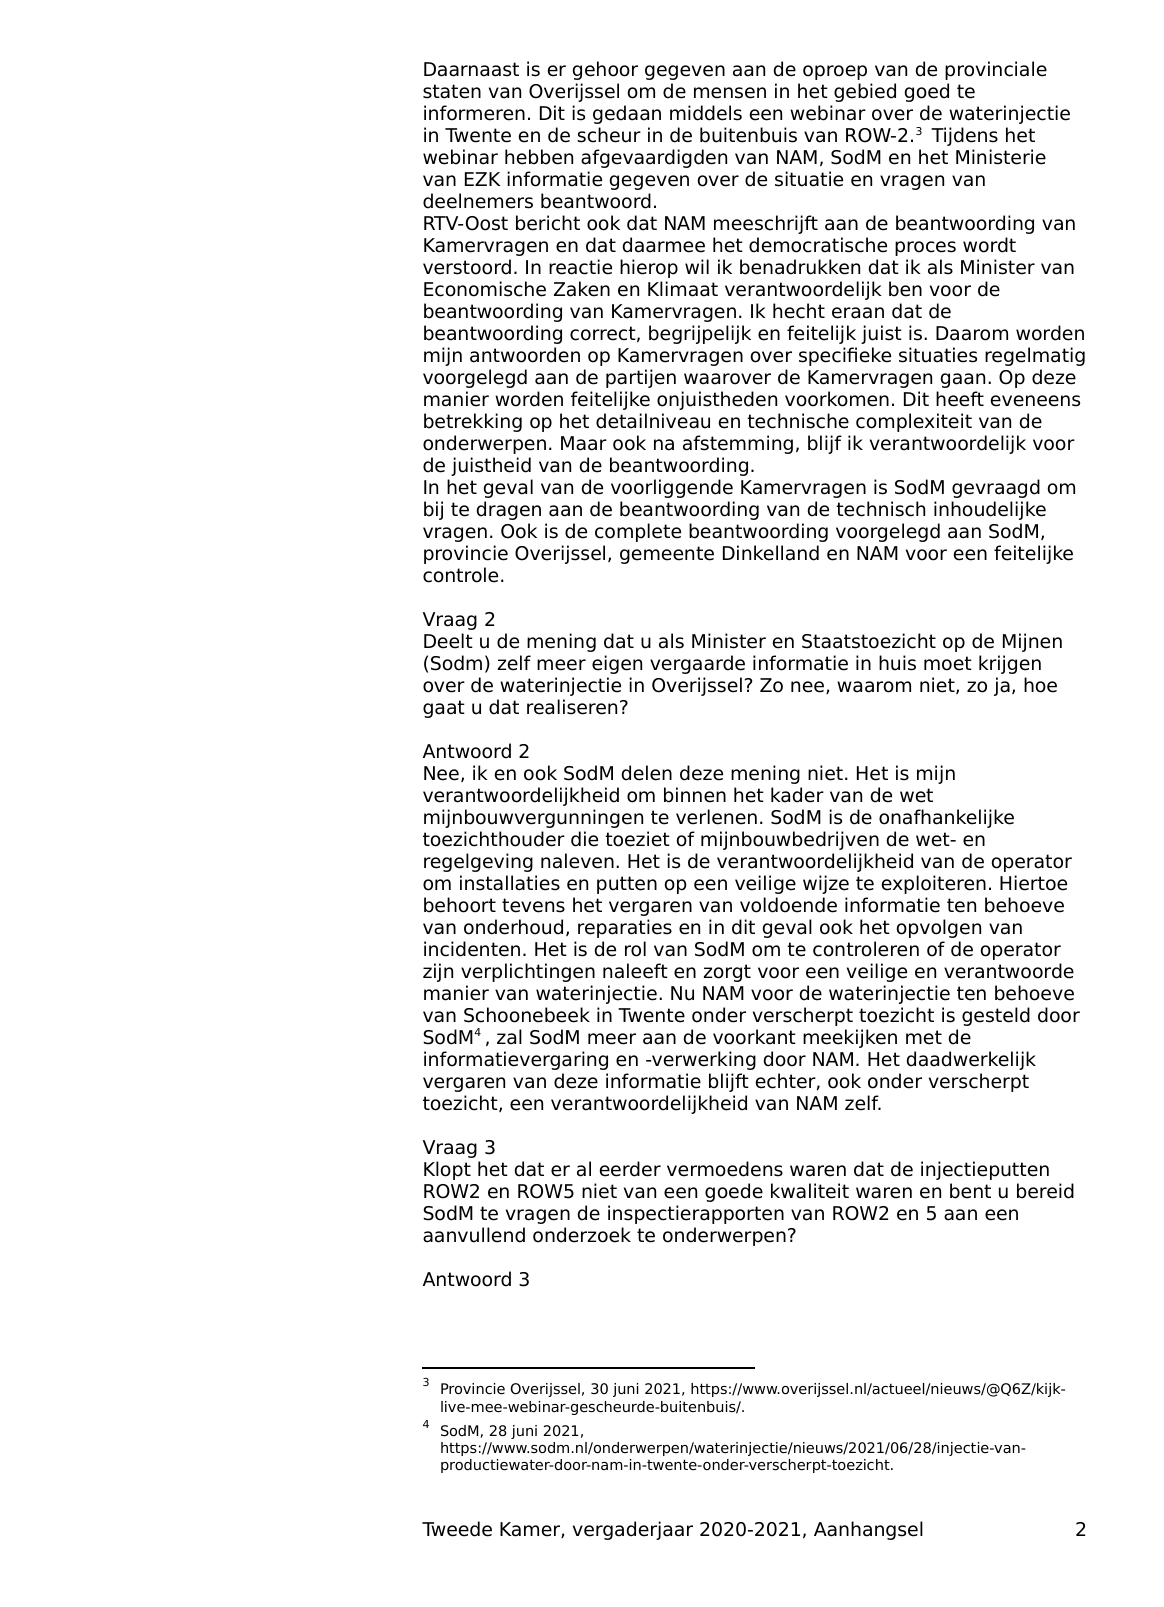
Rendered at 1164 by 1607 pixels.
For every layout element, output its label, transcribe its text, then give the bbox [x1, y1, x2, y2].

text Antwoord 2 [422, 741, 1087, 763]
text RTV-Oost bericht ook dat NAM meeschrijft aan de beantwoording van Kamervragen en dat daarmee het democratische proces wordt verstoord. In reactie hierop wil ik benadrukken dat ik als Minister van Economische Zaken en Klimaat verantwoordelijk ben voor de beantwoording van Kamervragen. Ik hecht eraan dat de beantwoording correct, begrijpelijk en feitelijk juist is. Daarom worden mijn antwoorden op Kamervragen over specifieke situaties regelmatig voorgelegd aan de partijen waarover de Kamervragen gaan. Op deze manier worden feitelijke onjuistheden voorkomen. Dit heeft eveneens betrekking op het detailniveau en technische complexiteit van de onderwerpen. Maar ook na afstemming, blijf ik verantwoordelijk voor de juistheid van de beantwoording. [422, 213, 1087, 477]
text Klopt het dat er al eerder vermoedens waren dat de injectieputten ROW2 en ROW5 niet van een goede kwaliteit waren en bent u bereid SodM te vragen de inspectierapporten van ROW2 en 5 aan een aanvullend onderzoek te onderwerpen? [422, 1159, 1087, 1247]
text Antwoord 3 [422, 1269, 1087, 1291]
text Vraag 2 [422, 609, 1087, 631]
text Nee, ik en ook SodM delen deze mening niet. Het is mijn verantwoordelijkheid om binnen het kader van de wet mijnbouwvergunningen te verlenen. SodM is de onafhankelijke toezichthouder die toeziet of mijnbouwbedrijven de wet- en regelgeving naleven. Het is de verantwoordelijkheid van de operator om installaties en putten op een veilige wijze te exploiteren. Hiertoe behoort tevens het vergaren van voldoende informatie ten behoeve van onderhoud, reparaties en in dit geval ook het opvolgen van incidenten. Het is de rol van SodM om te controleren of de operator zijn verplichtingen naleeft en zorgt voor een veilige en verantwoorde manier van waterinjectie. Nu NAM voor de waterinjectie ten behoeve van Schoonebeek in Twente onder verscherpt toezicht is gesteld door SodM, zal SodM meer aan de voorkant meekijken met de informatievergaring en -verwerking door NAM. Het daadwerkelijk vergaren van deze informatie blijft echter, ook onder verscherpt toezicht, een verantwoordelijkheid van NAM zelf. [422, 763, 1087, 1114]
text In het geval van de voorliggende Kamervragen is SodM gevraagd om bij te dragen aan de beantwoording van de technisch inhoudelijke vragen. Ook is de complete beantwoording voorgelegd aan SodM, provincie Overijssel, gemeente Dinkelland en NAM voor een feitelijke controle. [422, 477, 1087, 587]
text Deelt u de mening dat u als Minister en Staatstoezicht op de Mijnen (Sodm) zelf meer eigen vergaarde informatie in huis moet krijgen over de waterinjectie in Overijssel? Zo nee, waarom niet, zo ja, hoe gaat u dat realiseren? [422, 631, 1087, 719]
text Provincie Overijssel, 30 juni 2021, https://www.overijssel.nl/actueel/nieuws/@Q6Z/kijk-live-mee-webinar-gescheurde-buitenbuis/. [422, 1377, 1087, 1416]
text SodM, 28 juni 2021, https://www.sodm.nl/onderwerpen/waterinjectie/nieuws/2021/06/28/injectie-van-productiewater-door-nam-in-twente-onder-verscherpt-toezicht. [422, 1418, 1087, 1474]
text Daarnaast is er gehoor gegeven aan de oproep van de provinciale staten van Overijssel om de mensen in het gebied goed te informeren. Dit is gedaan middels een webinar over de waterinjectie in Twente en de scheur in de buitenbuis van ROW-2. Tijdens het webinar hebben afgevaardigden van NAM, SodM en het Ministerie van EZK informatie gegeven over de situatie en vragen van deelnemers beantwoord. [422, 59, 1087, 213]
text Vraag 3 [422, 1137, 1087, 1159]
